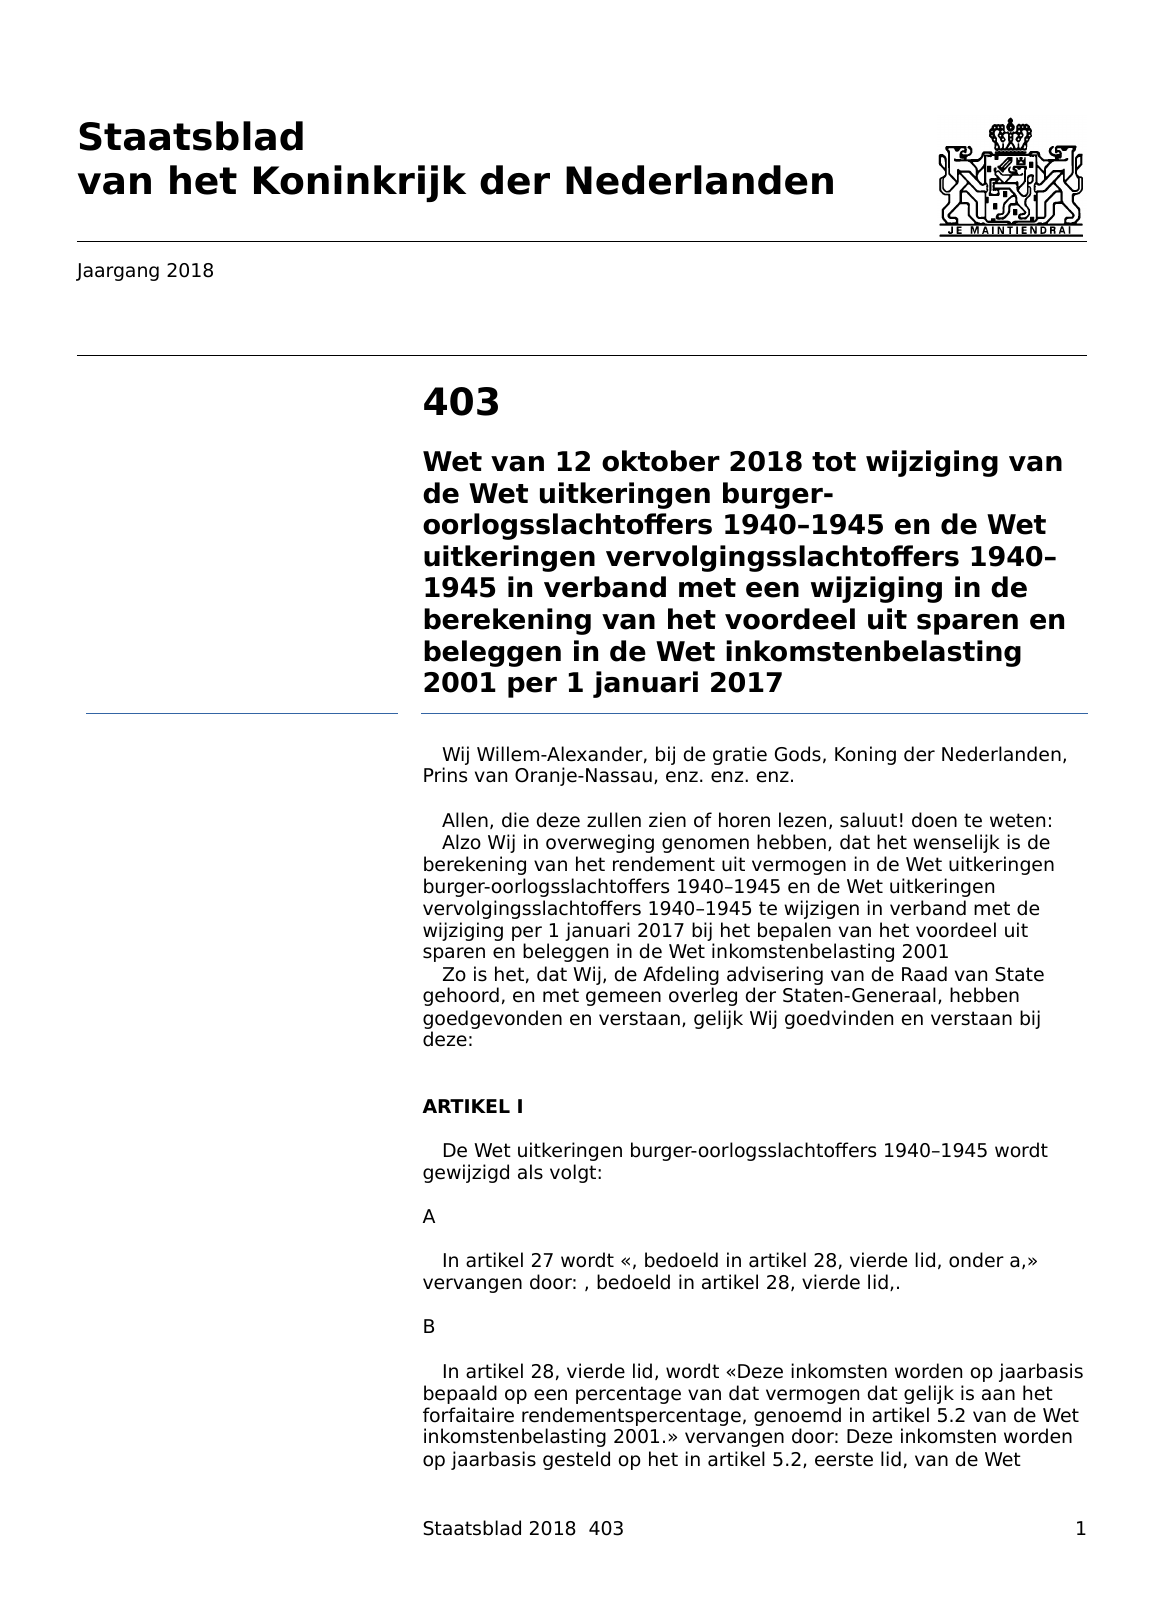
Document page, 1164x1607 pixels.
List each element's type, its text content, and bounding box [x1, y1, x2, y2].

text In artikel 28, vierde lid, wordt «Deze inkomsten worden op jaarbasis bepaald op een percentage van dat vermogen dat gelijk is aan het forfaitaire rendementspercentage, genoemd in artikel 5.2 van de Wet inkomstenbelasting 2001.» vervangen door: Deze inkomsten worden op jaarbasis gesteld op het in artikel 5.2, eerste lid, van de Wet [422, 1361, 1087, 1470]
text De Wet uitkeringen burger-oorlogsslachtoffers 1940–1945 wordt gewijzigd als volgt: [422, 1140, 1087, 1184]
text Alzo Wij in overweging genomen hebben, dat het wenselijk is de berekening van het rendement uit vermogen in de Wet uitkeringen burger-oorlogsslachtoffers 1940–1945 en de Wet uitkeringen vervolgingsslachtoffers 1940–1945 te wijzigen in verband met de wijziging per 1 januari 2017 bij het bepalen van het voordeel uit sparen en beleggen in de Wet inkomstenbelasting 2001 [422, 832, 1087, 963]
text Allen, die deze zullen zien of horen lezen, saluut! doen te weten: [422, 809, 1087, 832]
text Zo is het, dat Wij, de Afdeling advisering van de Raad van State gehoord, en met gemeen overleg der Staten-Generaal, hebben goedgevonden en verstaan, gelijk Wij goedvinden en verstaan bij deze: [422, 963, 1087, 1051]
table_header Staatsblad van het Koninkrijk der Nederlanden [77, 100, 886, 241]
text Wet van 12 oktober 2018 tot wijziging van de Wet uitkeringen burger-oorlogsslachtoffers 1940–1945 en de Wet uitkeringen vervolgingsslachtoffers 1940–1945 in verband met een wijziging in de berekening van het voordeel uit sparen en beleggen in de Wet inkomstenbelasting 2001 per 1 januari 2017 [422, 447, 1087, 699]
text Wij Willem-Alexander, bij de gratie Gods, Koning der Nederlanden, Prins van Oranje-Nassau, enz. enz. enz. [422, 743, 1087, 787]
text In artikel 27 wordt «, bedoeld in artikel 28, vierde lid, onder a,» vervangen door: , bedoeld in artikel 28, vierde lid,. [422, 1250, 1087, 1294]
subtitle ARTIKEL I [422, 1096, 1087, 1118]
table_cell Jaargang 2018 [77, 242, 1087, 355]
text A [422, 1206, 1087, 1228]
subtitle 403 [422, 381, 1087, 424]
picture [936, 115, 1087, 240]
text B [422, 1316, 1087, 1338]
table_header [886, 100, 1087, 241]
